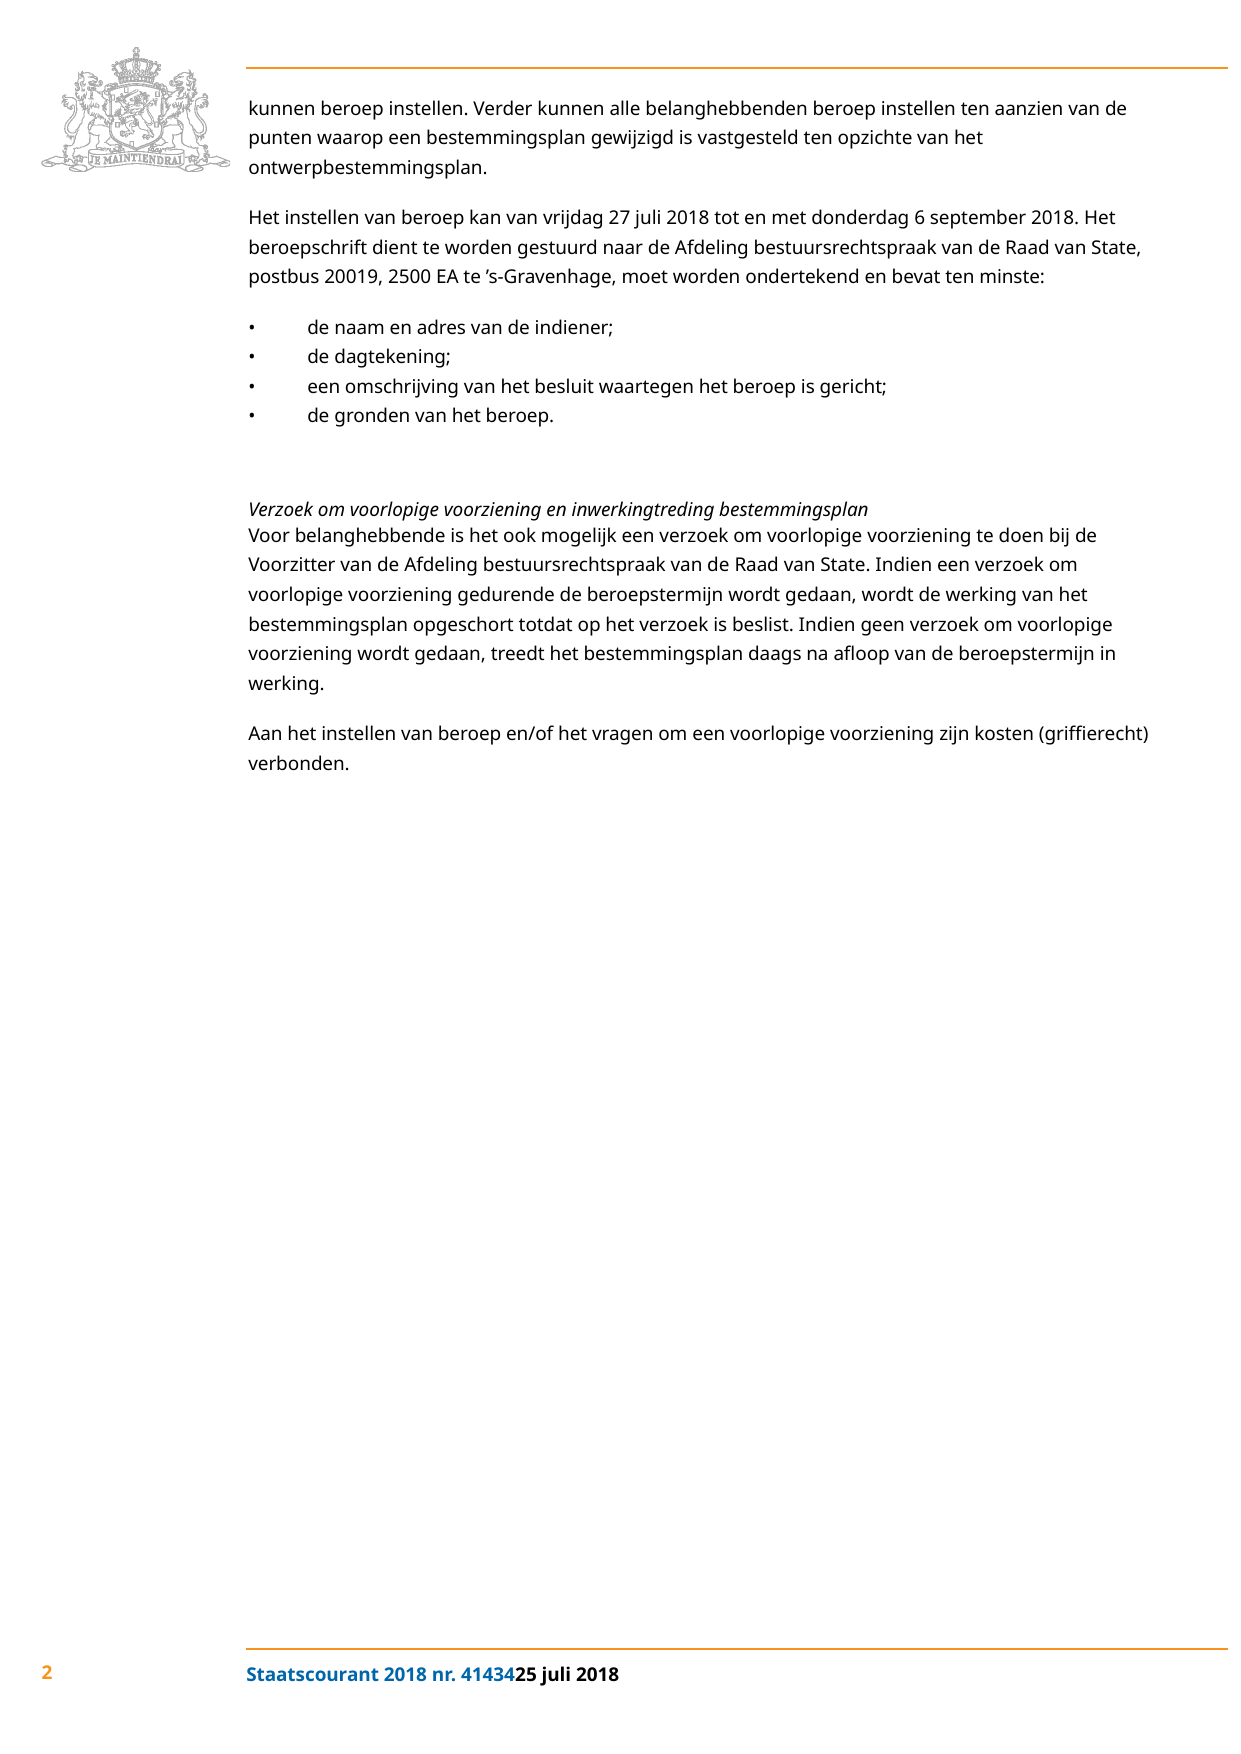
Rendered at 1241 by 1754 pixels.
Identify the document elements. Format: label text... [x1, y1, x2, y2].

text Het instellen van beroep kan van vrijdag 27 juli 2018 tot en met donderdag 6 september 2018. Het beroepschrift dient te worden gestuurd naar de Afdeling bestuursrechtspraak van de Raad van State, postbus 20019, 2500 EA te ’s-Gravenhage, moet worden ondertekend en bevat ten minste: [248, 204, 1152, 289]
text Aan het instellen van beroep en/of het vragen om een voorlopige voorziening zijn kosten (griffierecht) verbonden. [248, 720, 1152, 776]
text Voor belanghebbende is het ook mogelijk een verzoek om voorlopige voorziening te doen bij de Voorzitter van de Afdeling bestuursrechtspraak van de Raad van State. Indien een verzoek om voorlopige voorziening gedurende de beroepstermijn wordt gedaan, wordt de werking van het bestemmingsplan opgeschort totdat op het verzoek is beslist. Indien geen verzoek om voorlopige voorziening wordt gedaan, treedt het bestemmingsplan daags na afloop van de beroepstermijn in werking. [248, 522, 1152, 696]
picture [41, 47, 231, 172]
list de dagtekening; [248, 343, 1152, 369]
list een omschrijving van het besluit waartegen het beroep is gericht; [248, 373, 1152, 399]
text kunnen beroep instellen. Verder kunnen alle belanghebbenden beroep instellen ten aanzien van de punten waarop een bestemmingsplan gewijzigd is vastgesteld ten opzichte van het ontwerpbestemmingsplan. [248, 95, 1152, 180]
list de naam en adres van de indiener; [248, 314, 1152, 340]
text Verzoek om voorlopige voorziening en inwerkingtreding bestemmingsplan [248, 496, 1152, 522]
list de gronden van het beroep. [248, 403, 1152, 428]
